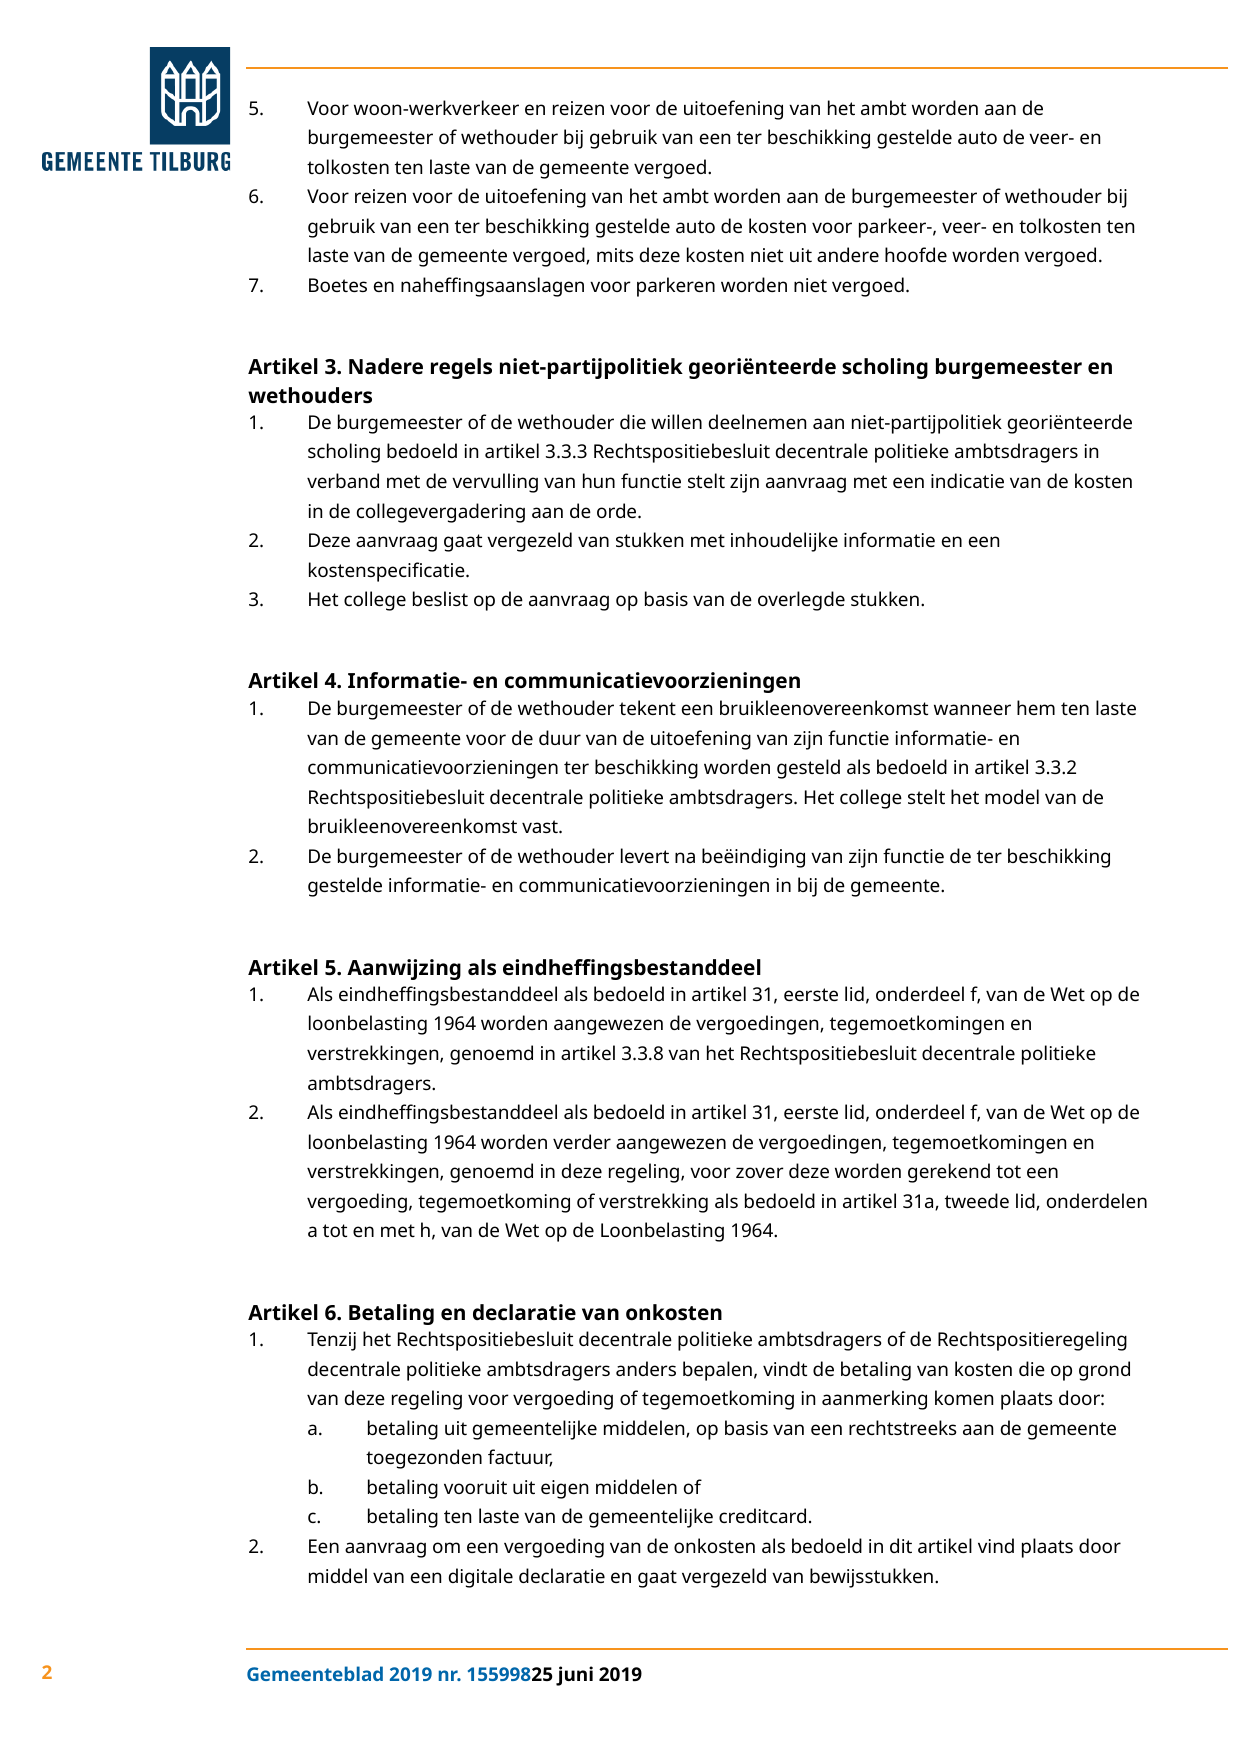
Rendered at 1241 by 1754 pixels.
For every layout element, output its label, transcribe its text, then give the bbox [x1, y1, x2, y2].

picture [41, 47, 231, 172]
list Deze aanvraag gaat vergezeld van stukken met inhoudelijke informatie en een kostenspecificatie. [248, 527, 1152, 583]
list Voor reizen voor de uitoefening van het ambt worden aan de burgemeester of wethouder bij gebruik van een ter beschikking gestelde auto de kosten voor parkeer-, veer- en tolkosten ten laste van de gemeente vergoed, mits deze kosten niet uit andere hoofde worden vergoed. [248, 183, 1152, 268]
text Artikel 5. Aanwijzing als eindheffingsbestanddeel [248, 953, 1152, 981]
text Artikel 3. Nadere regels niet-partijpolitiek georiënteerde scholing burgemeester en wethouders [248, 352, 1152, 409]
list Voor woon-werkverkeer en reizen voor de uitoefening van het ambt worden aan de burgemeester of wethouder bij gebruik van een ter beschikking gestelde auto de veer- en tolkosten ten laste van de gemeente vergoed. [248, 95, 1152, 180]
list Het college beslist op de aanvraag op basis van de overlegde stukken. [248, 587, 1152, 612]
list De burgemeester of de wethouder tekent een bruikleenovereenkomst wanneer hem ten laste van de gemeente voor de duur van de uitoefening van zijn functie informatie- en communicatievoorzieningen ter beschikking worden gesteld als bedoeld in artikel 3.3.2 Rechtspositiebesluit decentrale politieke ambtsdragers. Het college stelt het model van de bruikleenovereenkomst vast. [248, 695, 1152, 839]
list Boetes en naheffingsaanslagen voor parkeren worden niet vergoed. [248, 272, 1152, 298]
list betaling vooruit uit eigen middelen of [307, 1474, 1152, 1500]
list betaling ten laste van de gemeentelijke creditcard. [307, 1504, 1152, 1529]
list Als eindheffingsbestanddeel als bedoeld in artikel 31, eerste lid, onderdeel f, van de Wet op de loonbelasting 1964 worden verder aangewezen de vergoedingen, tegemoetkomingen en verstrekkingen, genoemd in deze regeling, voor zover deze worden gerekend tot een vergoeding, tegemoetkoming of verstrekking als bedoeld in artikel 31a, tweede lid, onderdelen a tot en met h, van de Wet op de Loonbelasting 1964. [248, 1099, 1152, 1243]
text Artikel 6. Betaling en declaratie van onkosten [248, 1298, 1152, 1326]
list De burgemeester of de wethouder die willen deelnemen aan niet-partijpolitiek georiënteerde scholing bedoeld in artikel 3.3.3 Rechtspositiebesluit decentrale politieke ambtsdragers in verband met de vervulling van hun functie stelt zijn aanvraag met een indicatie van de kosten in de collegevergadering aan de orde. [248, 409, 1152, 524]
list Als eindheffingsbestanddeel als bedoeld in artikel 31, eerste lid, onderdeel f, van de Wet op de loonbelasting 1964 worden aangewezen de vergoedingen, tegemoetkomingen en verstrekkingen, genoemd in artikel 3.3.8 van het Rechtspositiebesluit decentrale politieke ambtsdragers. [248, 981, 1152, 1096]
list Een aanvraag om een vergoeding van de onkosten als bedoeld in dit artikel vind plaats door middel van een digitale declaratie en gaat vergezeld van bewijsstukken. [248, 1533, 1152, 1588]
list De burgemeester of de wethouder levert na beëindiging van zijn functie de ter beschikking gestelde informatie- en communicatievoorzieningen in bij de gemeente. [248, 843, 1152, 898]
list betaling uit gemeentelijke middelen, op basis van een rechtstreeks aan de gemeente toegezonden factuur, [307, 1415, 1152, 1470]
text Artikel 4. Informatie- en communicatievoorzieningen [248, 667, 1152, 695]
list Tenzij het Rechtspositiebesluit decentrale politieke ambtsdragers of de Rechtspositieregeling decentrale politieke ambtsdragers anders bepalen, vindt de betaling van kosten die op grond van deze regeling voor vergoeding of tegemoetkoming in aanmerking komen plaats door: [248, 1326, 1152, 1411]
